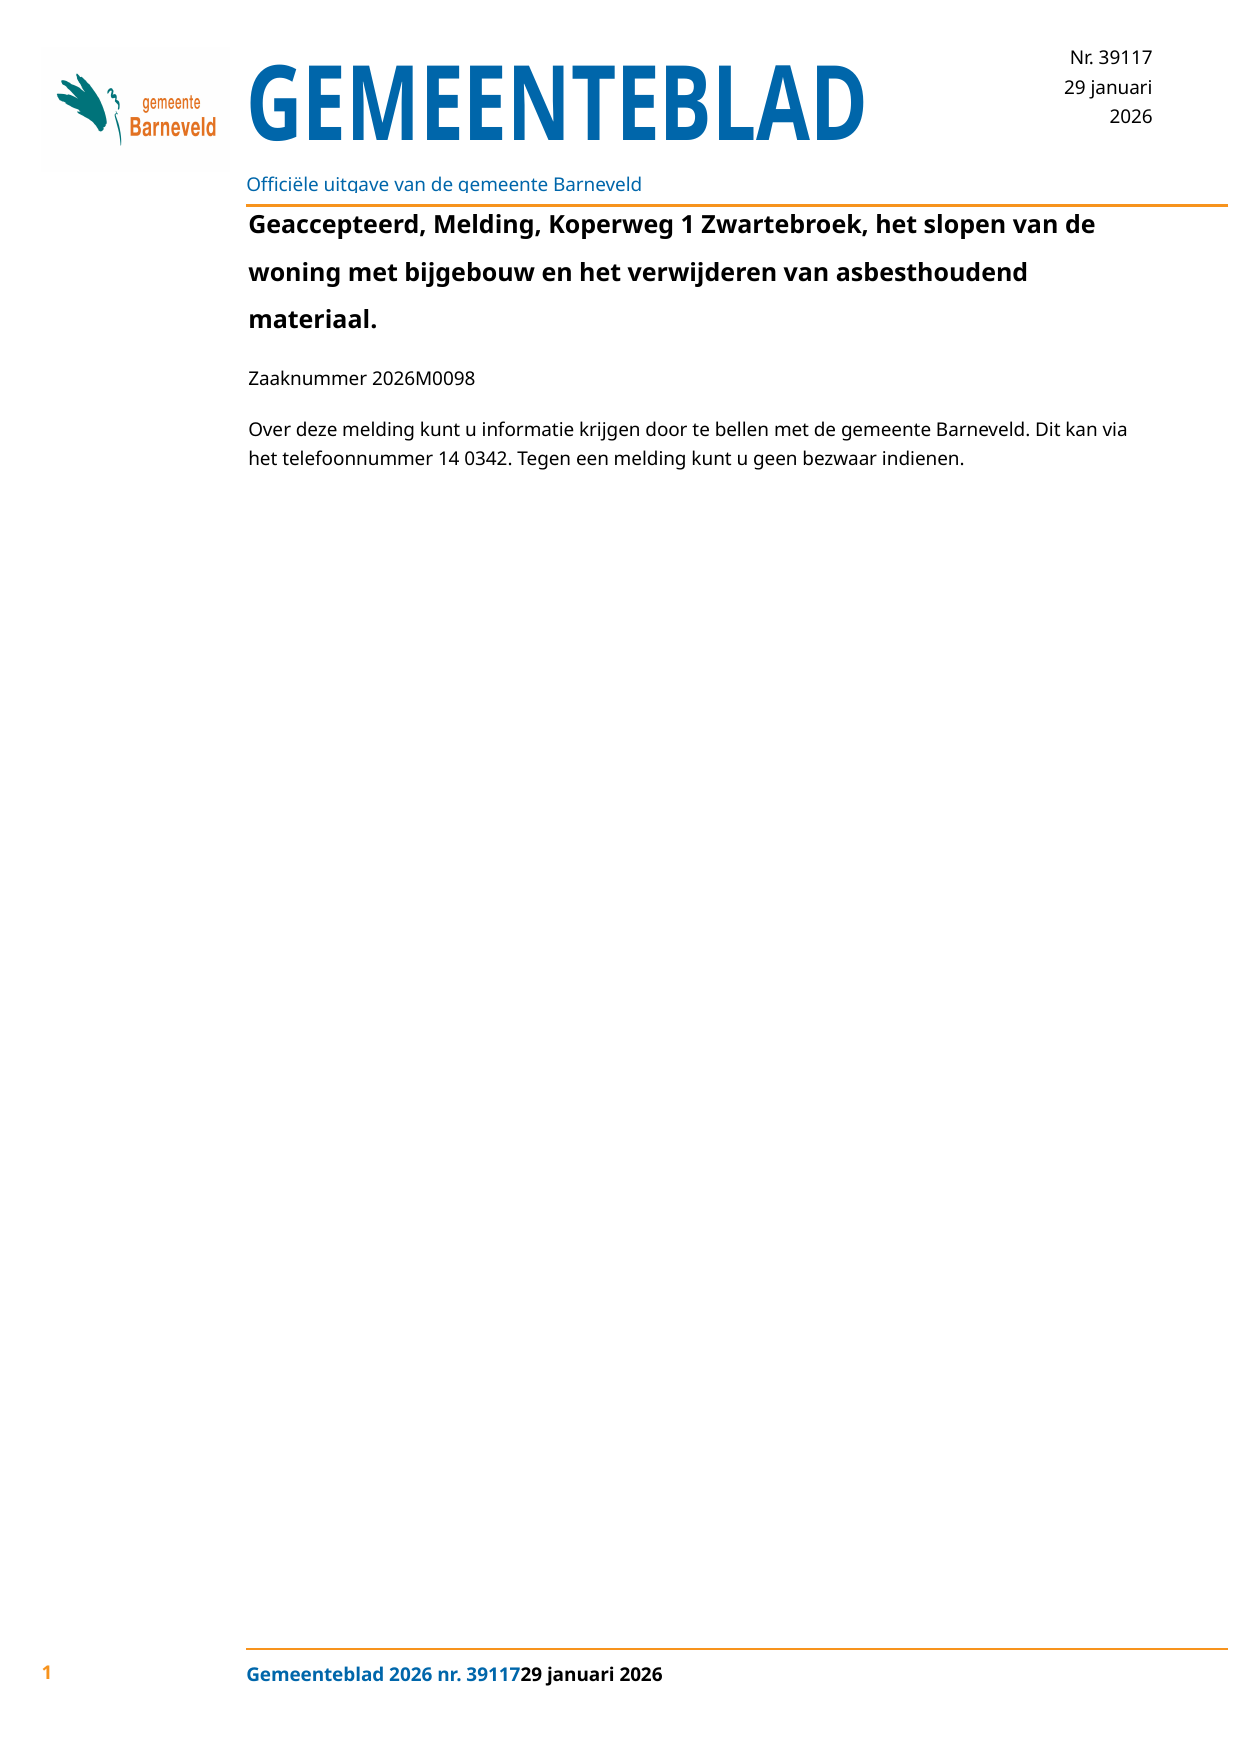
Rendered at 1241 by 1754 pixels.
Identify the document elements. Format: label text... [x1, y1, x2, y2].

text Over deze melding kunt u informatie krijgen door te bellen met de gemeente Barneveld. Dit kan via het telefoonnummer 14 0342. Tegen een melding kunt u geen bezwaar indienen. [248, 416, 1152, 471]
text Zaaknummer 2026M0098 [248, 366, 1152, 391]
picture [41, 47, 231, 172]
text Geaccepteerd, Melding, Koperweg 1 Zwartebroek, het slopen van de woning met bijgebouw en het verwijderen van asbesthoudend materiaal. [248, 207, 1152, 336]
